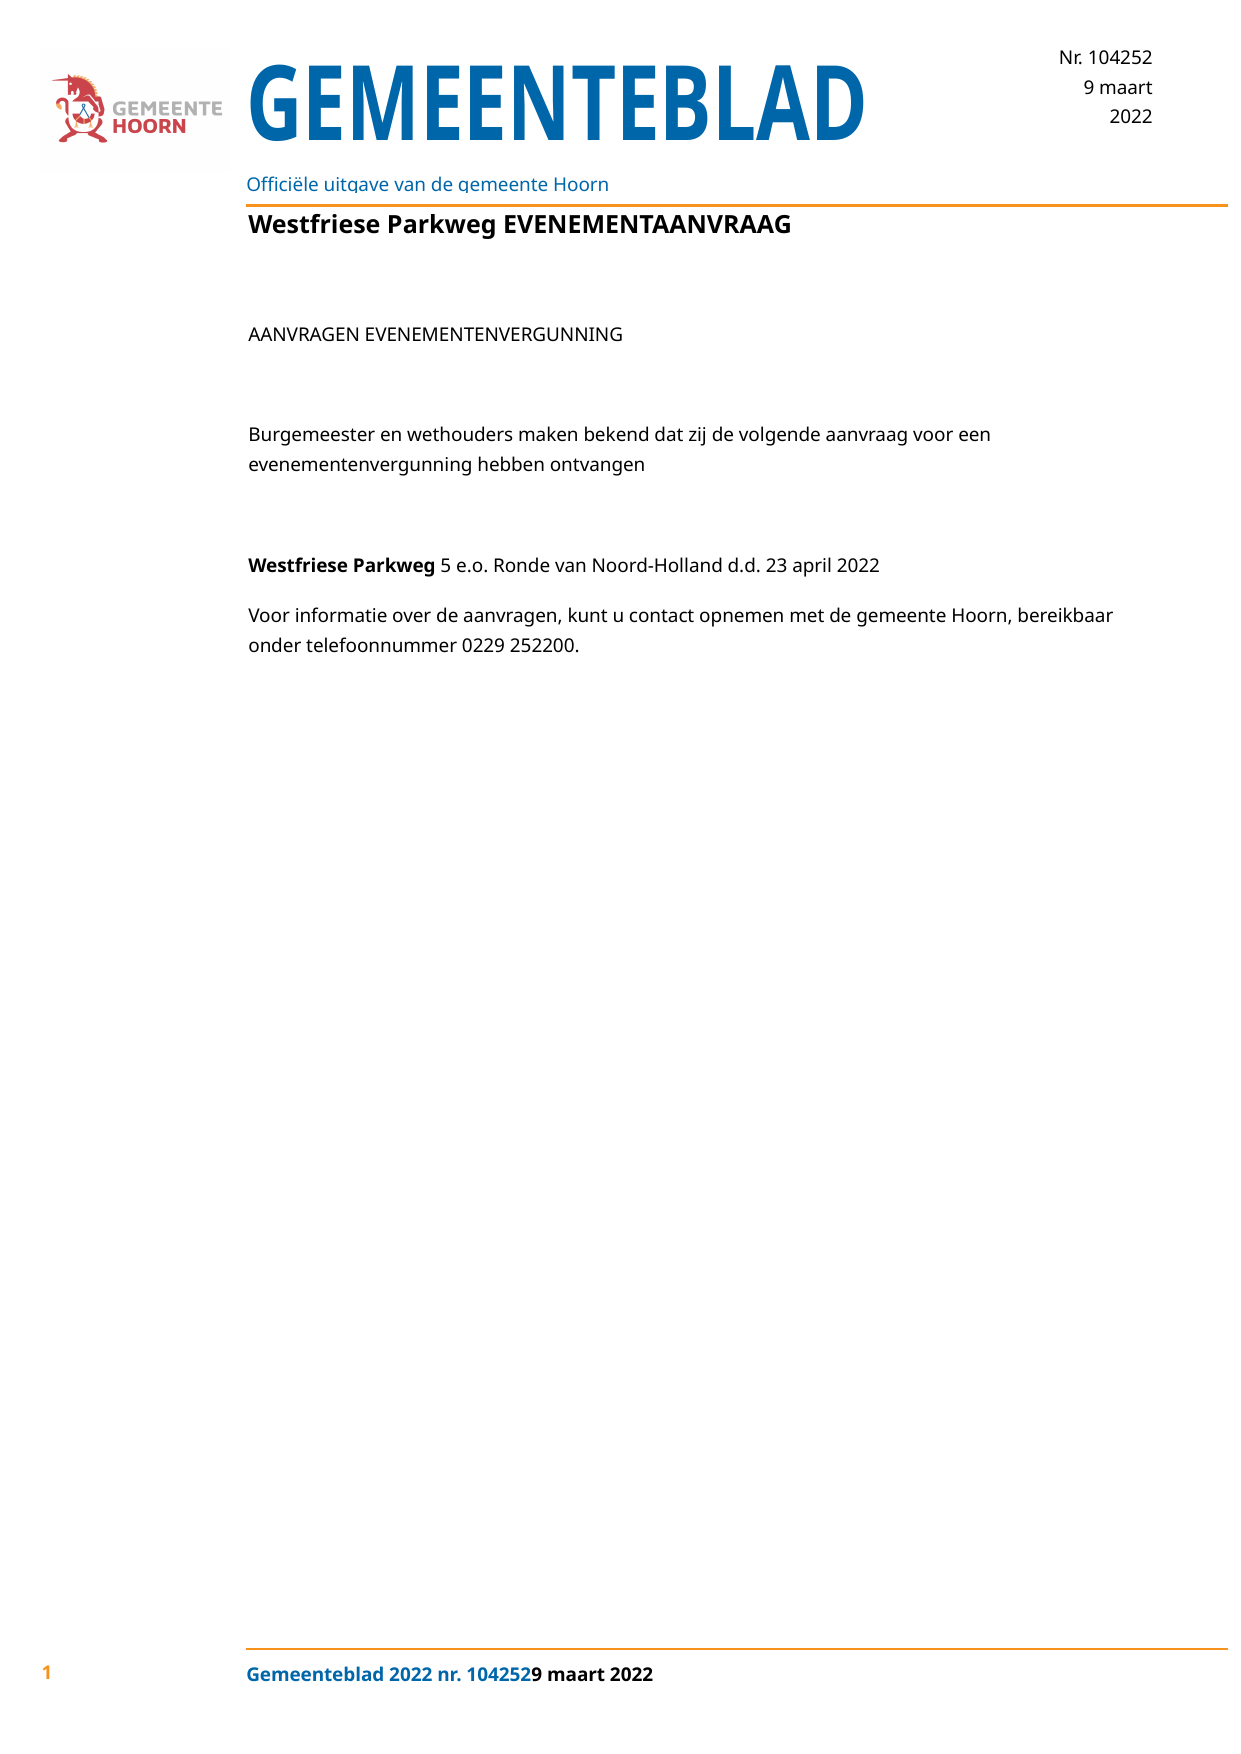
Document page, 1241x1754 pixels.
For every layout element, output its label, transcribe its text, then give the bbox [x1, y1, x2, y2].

text Voor informatie over de aanvragen, kunt u contact opnemen met de gemeente Hoorn, bereikbaar onder telefoonnummer 0229 252200. [248, 602, 1152, 658]
text AANVRAGEN EVENEMENTENVERGUNNING [248, 321, 1152, 346]
picture [41, 47, 231, 172]
text Burgemeester en wethouders maken bekend dat zij de volgende aanvraag voor een evenementenvergunning hebben ontvangen [248, 422, 1152, 477]
text Westfriese Parkweg 5 e.o. Ronde van Noord-Holland d.d. 23 april 2022 [248, 552, 1152, 578]
text Westfriese Parkweg EVENEMENTAANVRAAG [248, 207, 1152, 241]
